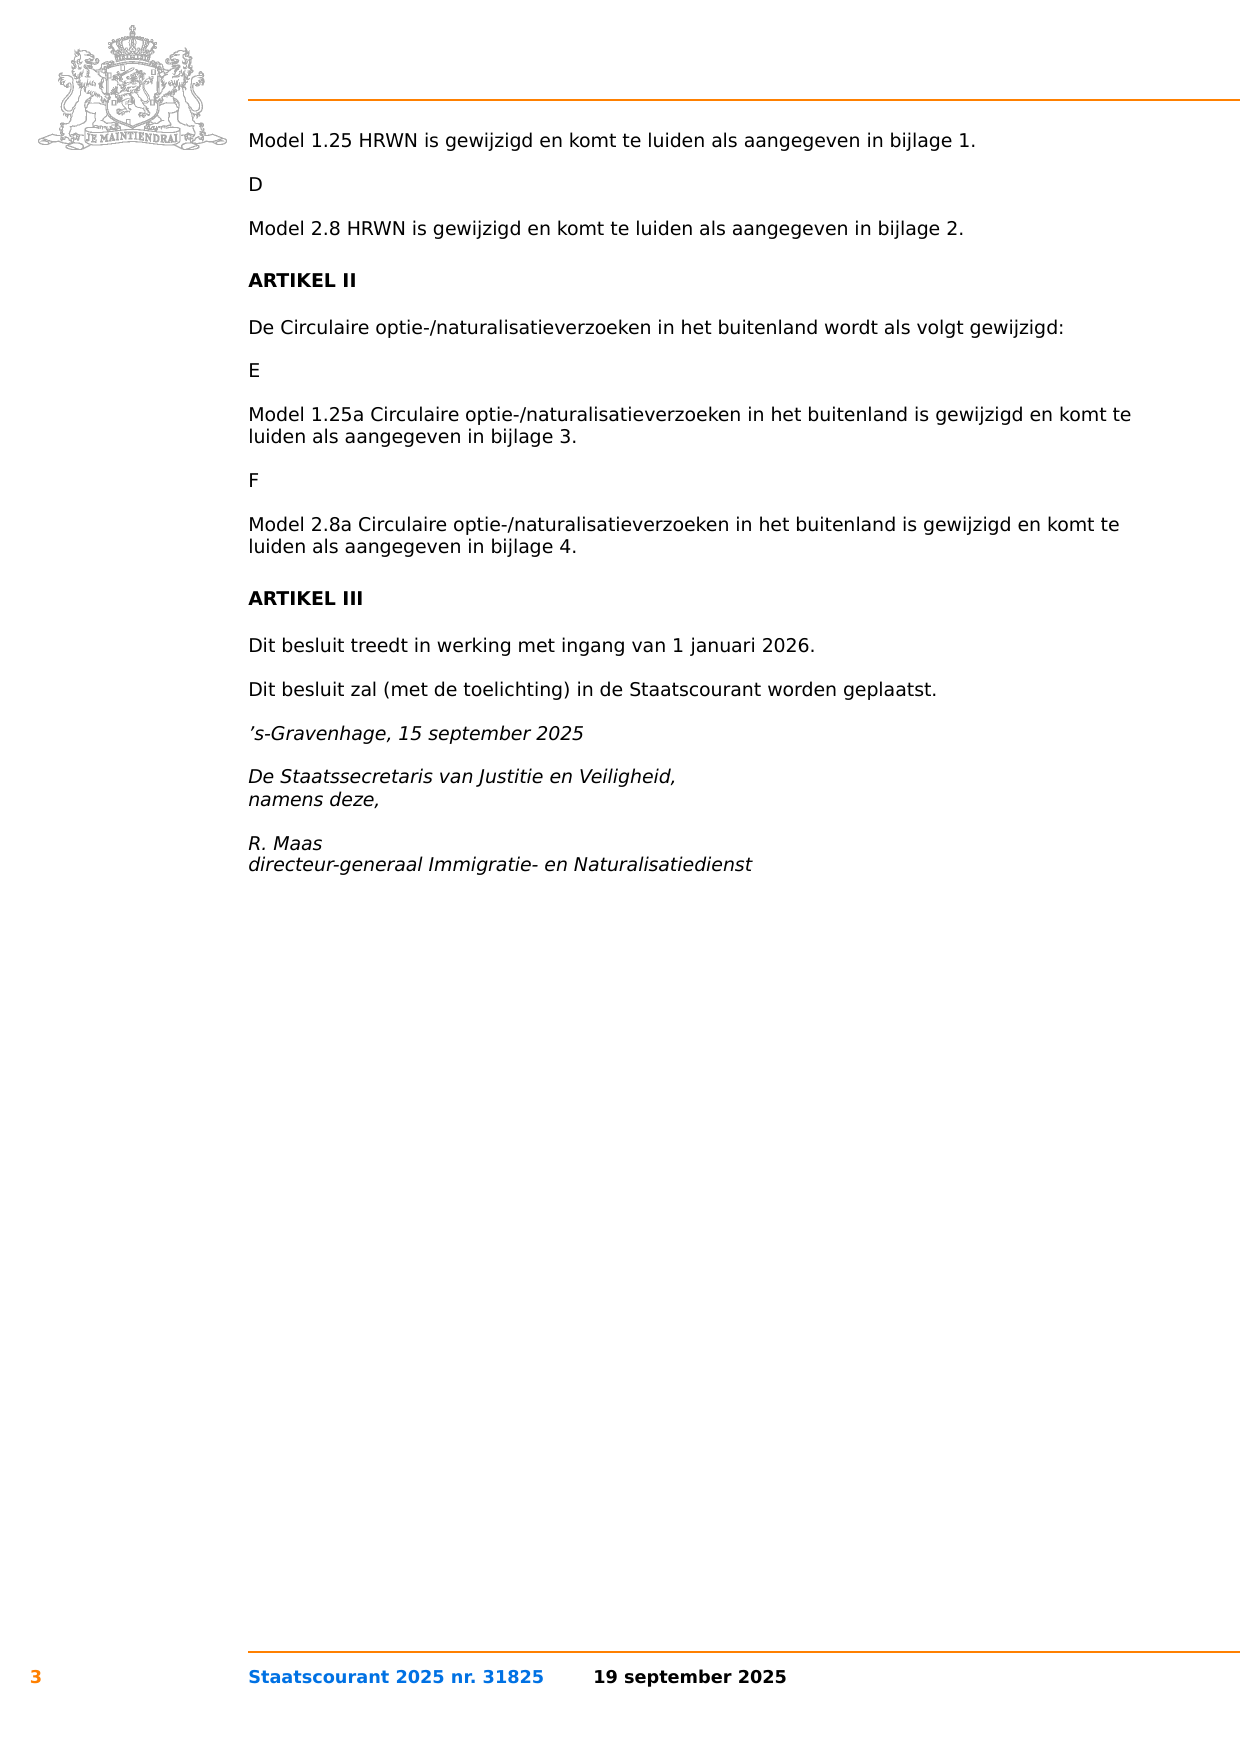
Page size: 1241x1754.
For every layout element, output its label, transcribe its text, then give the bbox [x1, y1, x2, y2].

text Dit besluit treedt in werking met ingang van 1 januari 2026. [248, 635, 1163, 657]
text Model 1.25 HRWN is gewijzigd en komt te luiden als aangegeven in bijlage 1. [248, 130, 1163, 152]
text De Circulaire optie-/naturalisatieverzoeken in het buitenland wordt als volgt gewijzigd: [248, 317, 1163, 338]
text Model 2.8 HRWN is gewijzigd en komt te luiden als aangegeven in bijlage 2. [248, 218, 1163, 239]
text ’s-Gravenhage, 15 september 2025 [248, 723, 1163, 744]
text F [248, 470, 1163, 492]
text E [248, 360, 1163, 382]
text De Staatssecretaris van Justitie en Veiligheid, namens deze, R. Maas directeur-generaal Immigratie- en Naturalisatiedienst [248, 766, 1163, 876]
text Dit besluit zal (met de toelichting) in de Staatscourant worden geplaatst. [248, 679, 1163, 701]
subtitle ARTIKEL II [248, 269, 1163, 292]
text D [248, 174, 1163, 196]
subtitle ARTIKEL III [248, 588, 1163, 610]
picture [38, 25, 227, 150]
text Model 1.25a Circulaire optie-/naturalisatieverzoeken in het buitenland is gewijzigd en komt te luiden als aangegeven in bijlage 3. [248, 404, 1163, 448]
text Model 2.8a Circulaire optie-/naturalisatieverzoeken in het buitenland is gewijzigd en komt te luiden als aangegeven in bijlage 4. [248, 514, 1163, 558]
